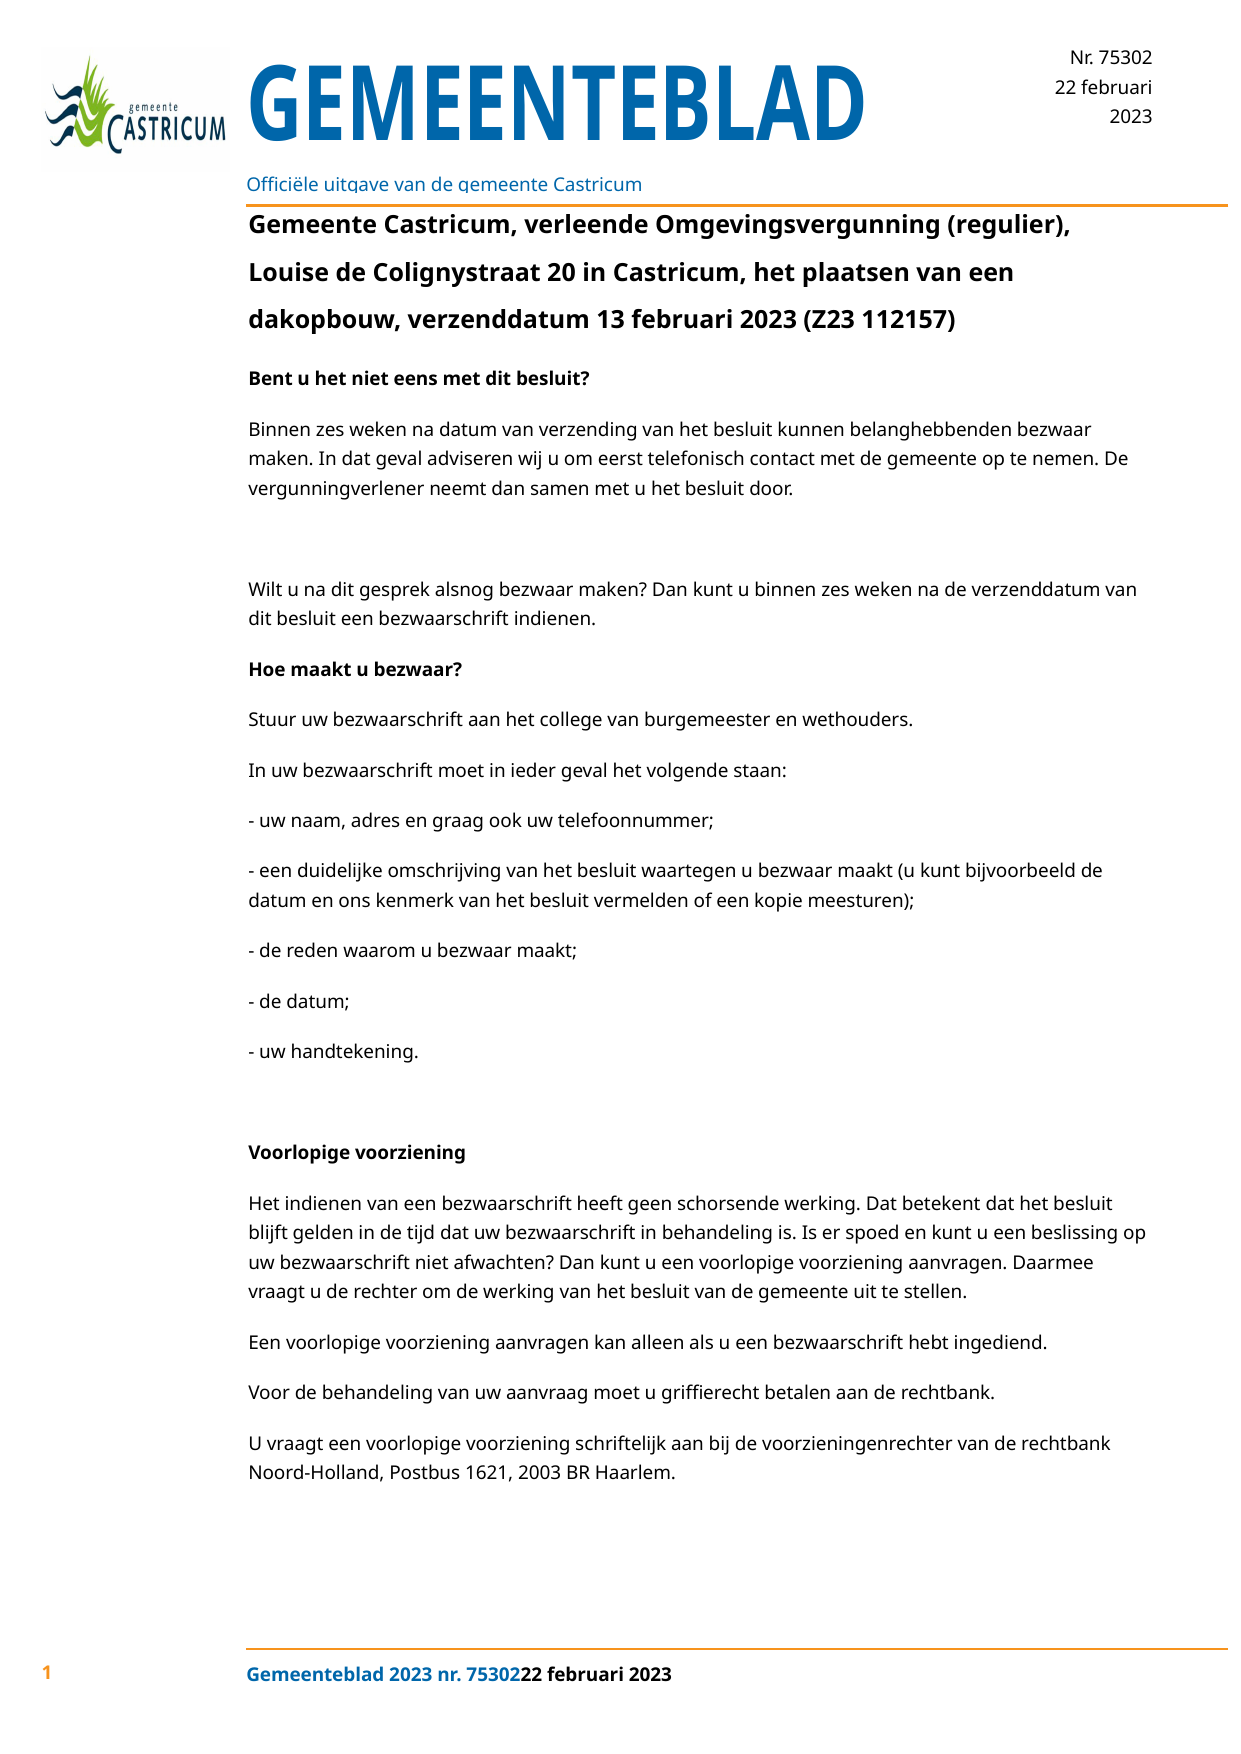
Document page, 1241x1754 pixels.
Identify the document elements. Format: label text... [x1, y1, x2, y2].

text Voor de behandeling van uw aanvraag moet u griffierecht betalen aan de rechtbank. [248, 1379, 1152, 1405]
text U vraagt een voorlopige voorziening schriftelijk aan bij de voorzieningenrechter van de rechtbank Noord-Holland, Postbus 1621, 2003 BR Haarlem. [248, 1430, 1152, 1485]
text - de reden waarom u bezwaar maakt; [248, 938, 1152, 963]
text In uw bezwaarschrift moet in ieder geval het volgende staan: [248, 757, 1152, 782]
text Het indienen van een bezwaarschrift heeft geen schorsende werking. Dat betekent dat het besluit blijft gelden in de tijd dat uw bezwaarschrift in behandeling is. Is er spoed en kunt u een beslissing op uw bezwaarschrift niet afwachten? Dan kunt u een voorlopige voorziening aanvragen. Daarmee vraagt u de rechter om de werking van het besluit van de gemeente uit te stellen. [248, 1190, 1152, 1304]
text Binnen zes weken na datum van verzending van het besluit kunnen belanghebbenden bezwaar maken. In dat geval adviseren wij u om eerst telefonisch contact met de gemeente op te nemen. De vergunningverlener neemt dan samen met u het besluit door. [248, 416, 1152, 501]
text Gemeente Castricum, verleende Omgevingsvergunning (regulier), Louise de Colignystraat 20 in Castricum, het plaatsen van een dakopbouw, verzenddatum 13 februari 2023 (Z23 112157) [248, 207, 1152, 336]
text - de datum; [248, 988, 1152, 1014]
text Een voorlopige voorziening aanvragen kan alleen als u een bezwaarschrift hebt ingediend. [248, 1329, 1152, 1354]
text Voorlopige voorziening [248, 1139, 1152, 1165]
text - een duidelijke omschrijving van het besluit waartegen u bezwaar maakt (u kunt bijvoorbeeld de datum en ons kenmerk van het besluit vermelden of een kopie meesturen); [248, 858, 1152, 913]
text - uw naam, adres en graag ook uw telefoonnummer; [248, 807, 1152, 833]
text Stuur uw bezwaarschrift aan het college van burgemeester en wethouders. [248, 706, 1152, 732]
picture [41, 47, 231, 172]
text Wilt u na dit gesprek alsnog bezwaar maken? Dan kunt u binnen zes weken na de verzenddatum van dit besluit een bezwaarschrift indienen. [248, 576, 1152, 631]
text Hoe maakt u bezwaar? [248, 656, 1152, 682]
text Bent u het niet eens met dit besluit? [248, 366, 1152, 391]
text - uw handtekening. [248, 1038, 1152, 1064]
